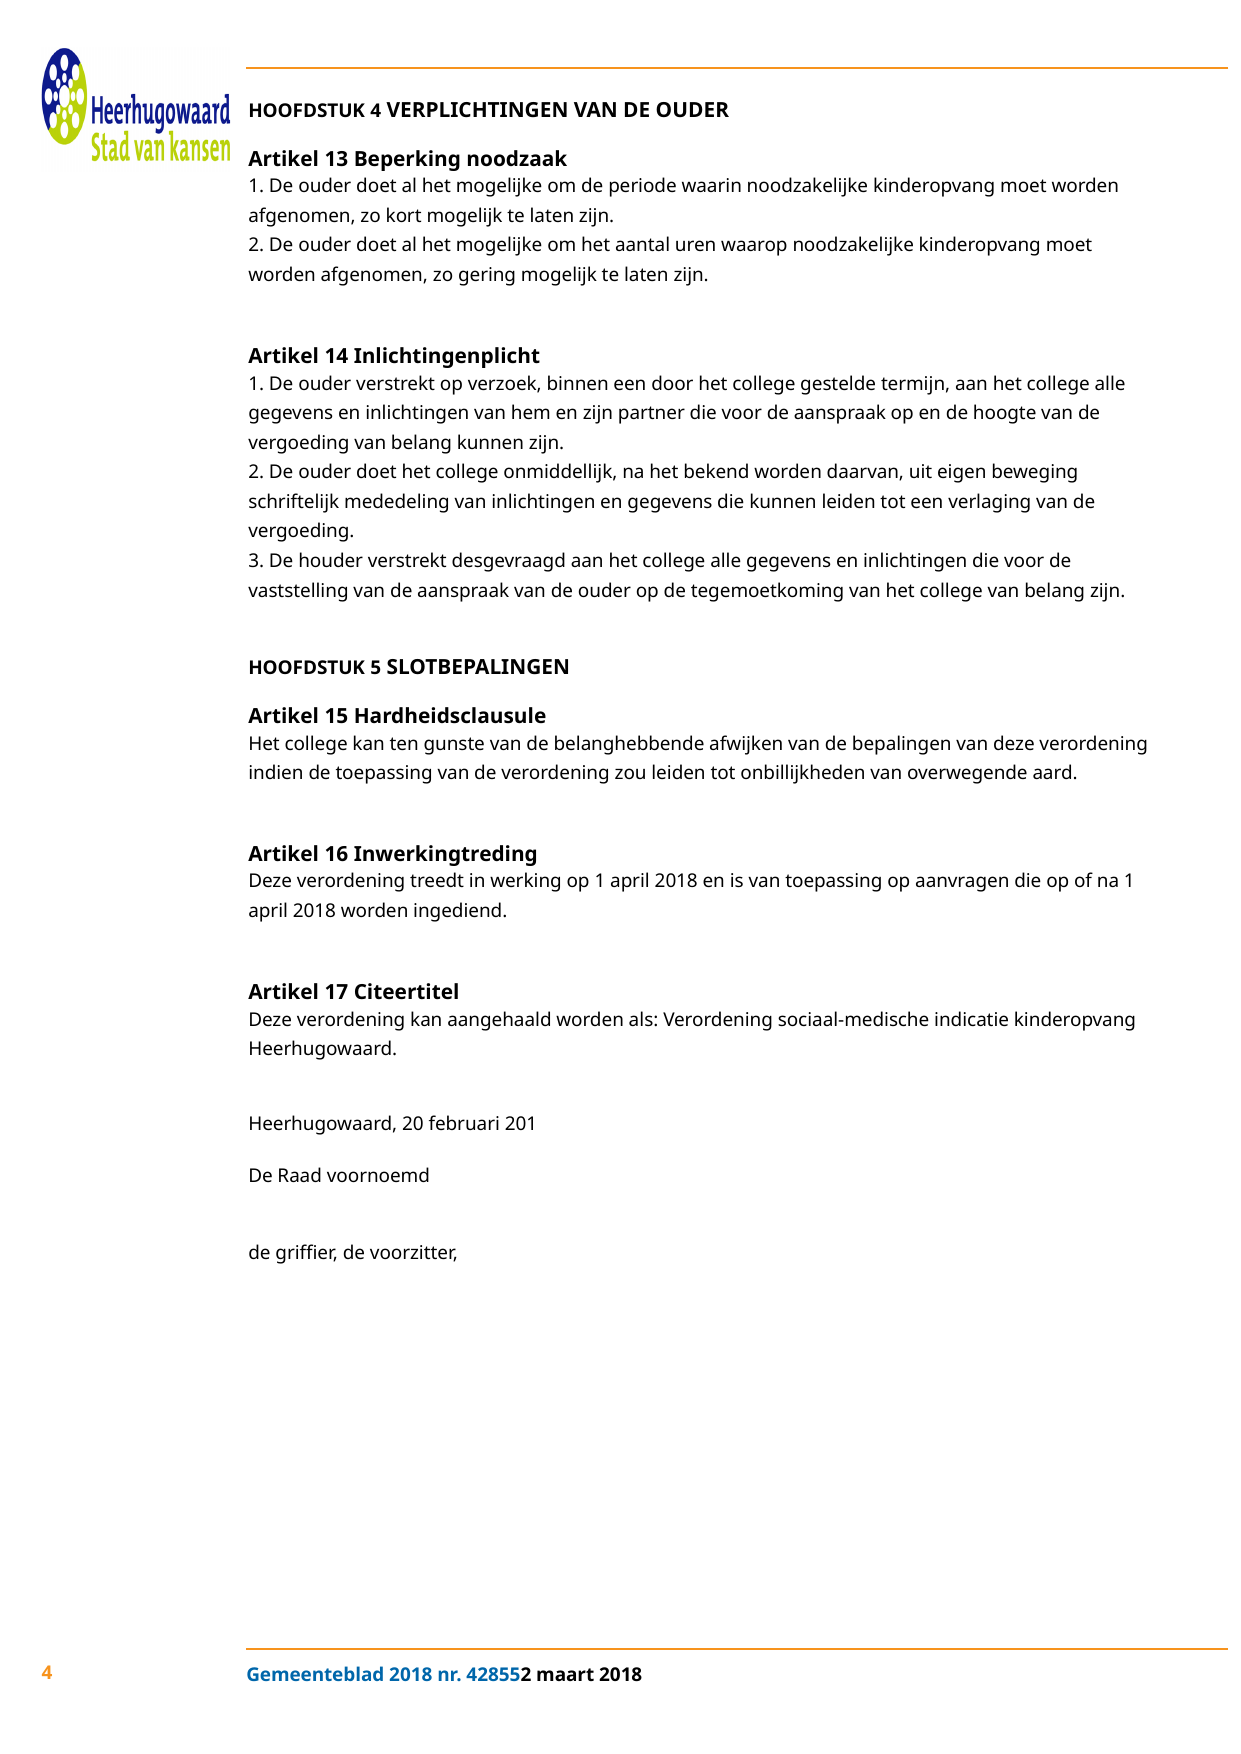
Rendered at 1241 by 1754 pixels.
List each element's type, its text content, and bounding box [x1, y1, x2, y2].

text Deze verordening treedt in werking op 1 april 2018 en is van toepassing op aanvragen die op of na 1 april 2018 worden ingediend. [248, 868, 1152, 923]
text 2. De ouder doet het college onmiddellijk, na het bekend worden daarvan, uit eigen beweging schriftelijk mededeling van inlichtingen en gegevens die kunnen leiden tot een verlaging van de vergoeding. [248, 458, 1152, 543]
text Artikel 15 Hardheidsclausule [248, 701, 1152, 730]
text Heerhugowaard, 20 februari 201 [248, 1111, 1152, 1136]
text Het college kan ten gunste van de belanghebbende afwijken van de bepalingen van deze verordening indien de toepassing van de verordening zou leiden tot onbillijkheden van overwegende aard. [248, 730, 1152, 785]
text Artikel 13 Beperking noodzaak [248, 144, 1152, 172]
text 3. De houder verstrekt desgevraagd aan het college alle gegevens en inlichtingen die voor de vaststelling van de aanspraak van de ouder op de tegemoetkoming van het college van belang zijn. [248, 547, 1152, 602]
text De Raad voornoemd [248, 1162, 1152, 1188]
text Artikel 17 Citeertitel [248, 977, 1152, 1006]
text de griffier, de voorzitter, [248, 1239, 1152, 1265]
text 1. De ouder doet al het mogelijke om de periode waarin noodzakelijke kinderopvang moet worden afgenomen, zo kort mogelijk te laten zijn. [248, 172, 1152, 228]
text HOOFDSTUK 5 SLOTBEPALINGEN [248, 652, 1152, 680]
text Artikel 14 Inlichtingenplicht [248, 341, 1152, 370]
picture [41, 47, 231, 172]
text 1. De ouder verstrekt op verzoek, binnen een door het college gestelde termijn, aan het college alle gegevens en inlichtingen van hem en zijn partner die voor de aanspraak op en de hoogte van de vergoeding van belang kunnen zijn. [248, 370, 1152, 454]
text Deze verordening kan aangehaald worden als: Verordening sociaal-medische indicatie kinderopvang Heerhugowaard. [248, 1006, 1152, 1061]
text HOOFDSTUK 4 VERPLICHTINGEN VAN DE OUDER [248, 95, 1152, 123]
text Artikel 16 Inwerkingtreding [248, 839, 1152, 868]
text 2. De ouder doet al het mogelijke om het aantal uren waarop noodzakelijke kinderopvang moet worden afgenomen, zo gering mogelijk te laten zijn. [248, 232, 1152, 287]
